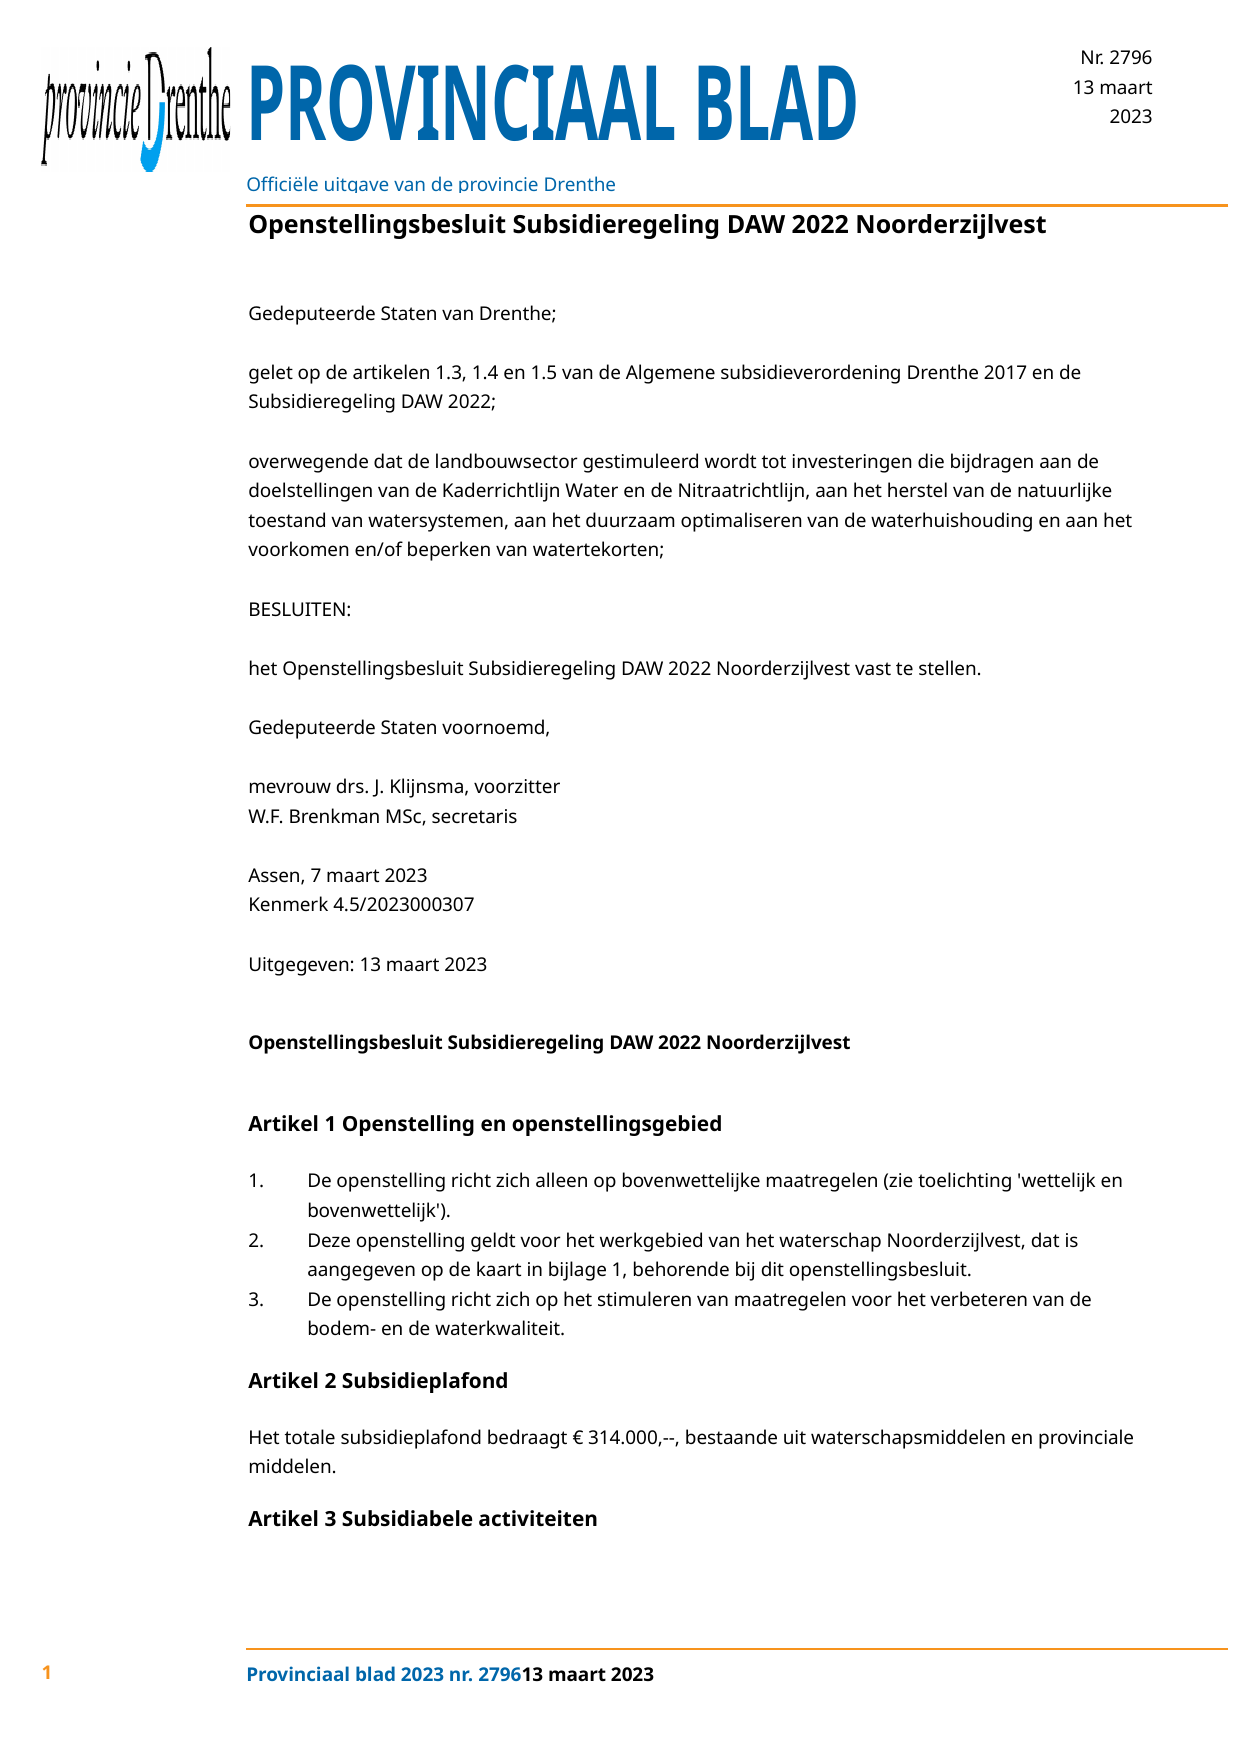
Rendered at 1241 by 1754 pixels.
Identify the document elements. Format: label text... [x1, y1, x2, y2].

text Het totale subsidieplafond bedraagt € 314.000,--, bestaande uit waterschapsmiddelen en provinciale middelen. [248, 1424, 1152, 1479]
text Artikel 2 Subsidieplafond [248, 1366, 1152, 1394]
text Artikel 3 Subsidiabele activiteiten [248, 1504, 1152, 1532]
list De openstelling richt zich op het stimuleren van maatregelen voor het verbeteren van de bodem- en de waterkwaliteit. [248, 1286, 1152, 1341]
text mevrouw drs. J. Klijnsma, voorzitter [248, 773, 1152, 799]
text Artikel 1 Openstelling en openstellingsgebied [248, 1109, 1152, 1138]
text Openstellingsbesluit Subsidieregeling DAW 2022 Noorderzijlvest [248, 207, 1152, 241]
text Uitgegeven: 13 maart 2023 [248, 951, 1152, 976]
list De openstelling richt zich alleen op bovenwettelijke maatregelen (zie toelichting 'wettelijk en bovenwettelijk'). [248, 1168, 1152, 1223]
text BESLUITEN: [248, 596, 1152, 621]
text W.F. Brenkman MSc, secretaris [248, 803, 1152, 828]
text gelet op de artikelen 1.3, 1.4 en 1.5 van de Algemene subsidieverordening Drenthe 2017 en de Subsidieregeling DAW 2022; [248, 359, 1152, 414]
picture [41, 47, 231, 172]
text Kenmerk 4.5/2023000307 [248, 892, 1152, 917]
text Gedeputeerde Staten voornoemd, [248, 714, 1152, 740]
text Gedeputeerde Staten van Drenthe; [248, 300, 1152, 326]
text het Openstellingsbesluit Subsidieregeling DAW 2022 Noorderzijlvest vast te stellen. [248, 655, 1152, 681]
text Assen, 7 maart 2023 [248, 862, 1152, 888]
list Deze openstelling geldt voor het werkgebied van het waterschap Noorderzijlvest, dat is aangegeven op de kaart in bijlage 1, behorende bij dit openstellingsbesluit. [248, 1227, 1152, 1282]
text Openstellingsbesluit Subsidieregeling DAW 2022 Noorderzijlvest [248, 1029, 1152, 1055]
text overwegende dat de landbouwsector gestimuleerd wordt tot investeringen die bijdragen aan de doelstellingen van de Kaderrichtlijn Water en de Nitraatrichtlijn, aan het herstel van de natuurlijke toestand van watersystemen, aan het duurzaam optimaliseren van de waterhuishouding en aan het voorkomen en/of beperken van watertekorten; [248, 448, 1152, 562]
